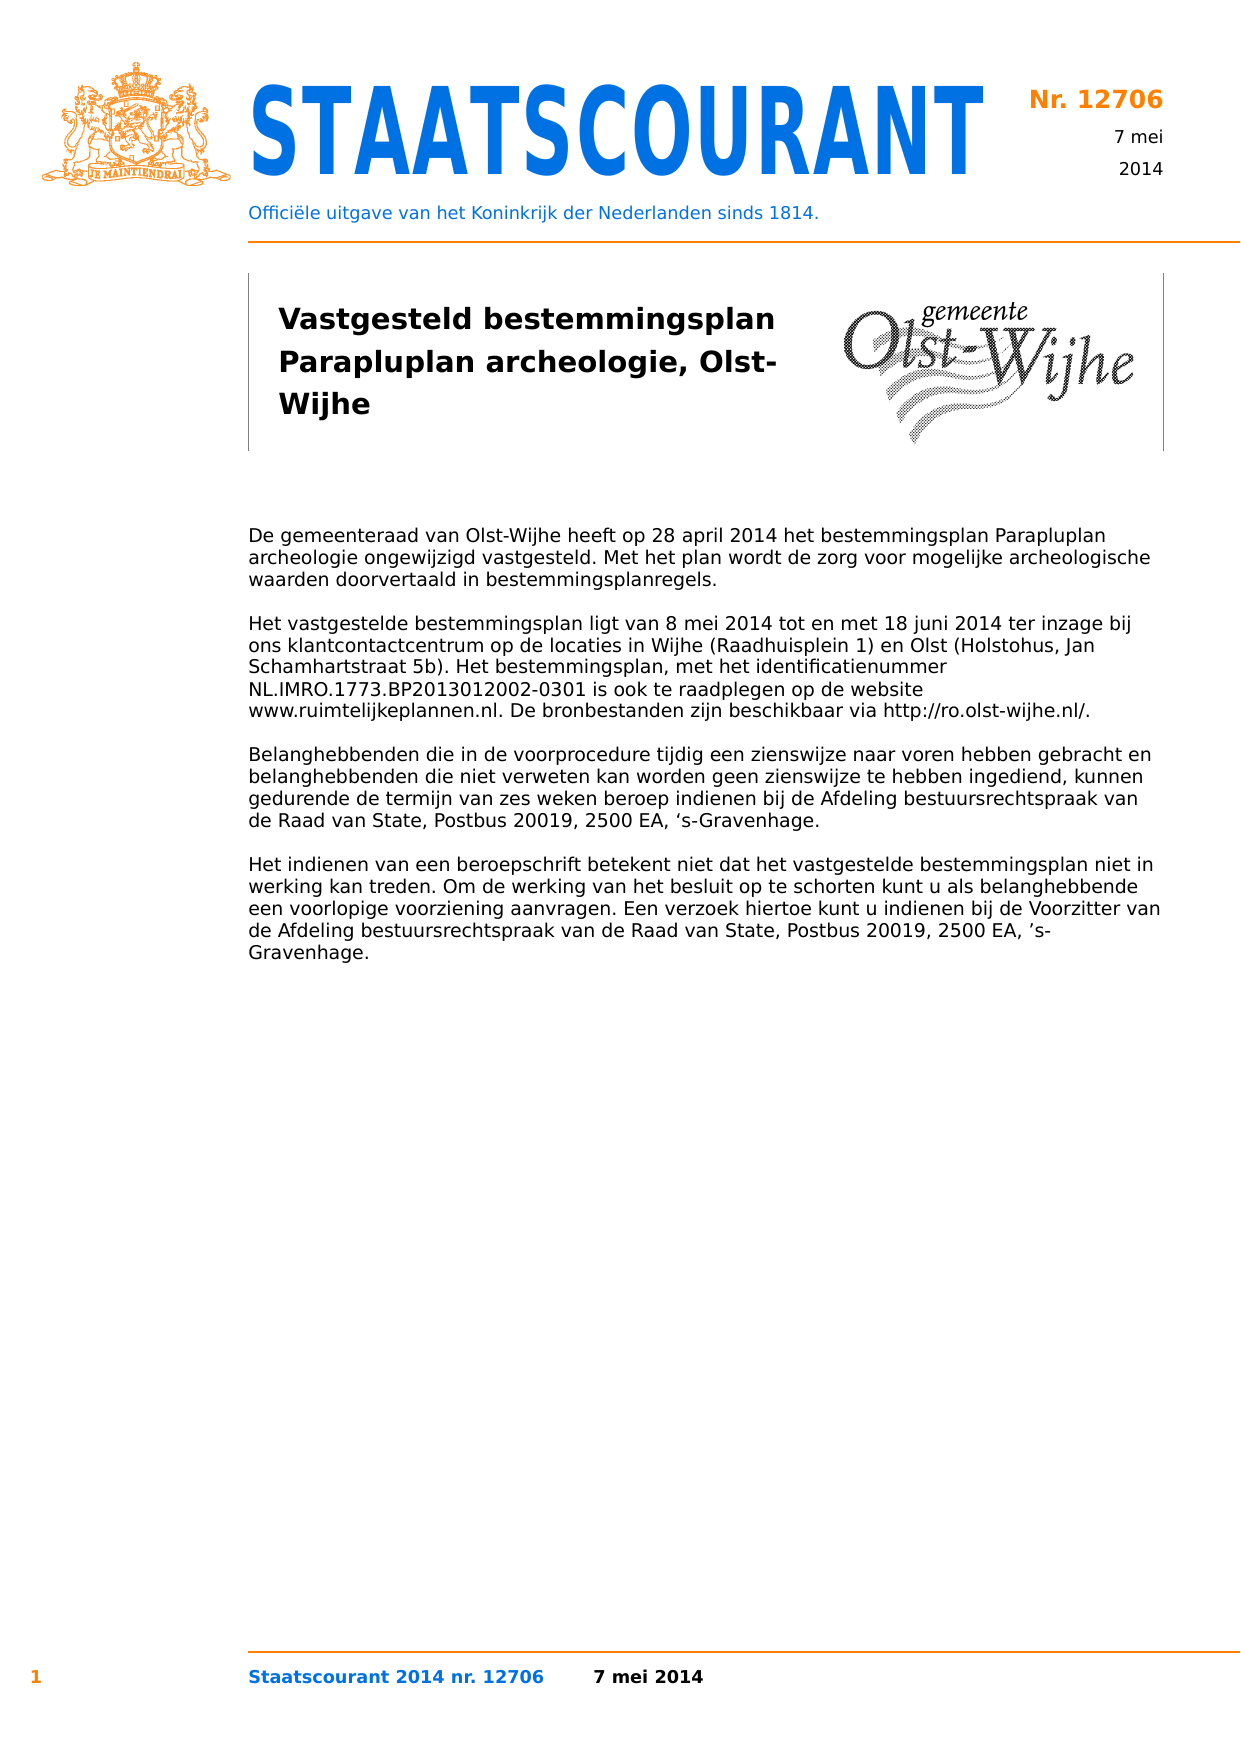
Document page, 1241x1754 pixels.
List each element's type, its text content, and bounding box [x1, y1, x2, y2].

text De gemeenteraad van Olst-Wijhe heeft op 28 april 2014 het bestemmingsplan Parapluplan archeologie ongewijzigd vastgesteld. Met het plan wordt de zorg voor mogelijke archeologische waarden doorvertaald in bestemmingsplanregels. [248, 525, 1163, 591]
subtitle Vastgesteld bestemmingsplan Parapluplan archeologie, Olst-Wijhe [249, 273, 1163, 451]
table_cell 7 mei [998, 121, 1240, 153]
picture [41, 62, 231, 186]
table_cell Officiële uitgave van het Koninkrijk der Nederlanden sinds 1814. [248, 203, 1240, 241]
table_header [25, 62, 248, 241]
text Het indienen van een beroepschrift betekent niet dat het vastgestelde bestemmingsplan niet in werking kan treden. Om de werking van het besluit op te schorten kunt u als belanghebbende een voorlopige voorziening aanvragen. Een verzoek hiertoe kunt u indienen bij de Voorzitter van de Afdeling bestuursrechtspraak van de Raad van State, Postbus 20019, 2500 EA, ’s-Gravenhage. [248, 854, 1163, 964]
picture [844, 302, 1134, 445]
text Het vastgestelde bestemmingsplan ligt van 8 mei 2014 tot en met 18 juni 2014 ter inzage bij ons klantcontactcentrum op de locaties in Wijhe (Raadhuisplein 1) en Olst (Holstohus, Jan Schamhartstraat 5b). Het bestemmingsplan, met het identificatienummer NL.IMRO.1773.BP2013012002-0301 is ook te raadplegen op de website www.ruimtelijkeplannen.nl. De bronbestanden zijn beschikbaar via http://ro.olst-wijhe.nl/. [248, 612, 1163, 722]
text Belanghebbenden die in de voorprocedure tijdig een zienswijze naar voren hebben gebracht en belanghebbenden die niet verweten kan worden geen zienswijze te hebben ingediend, kunnen gedurende de termijn van zes weken beroep indienen bij de Afdeling bestuursrechtspraak van de Raad van State, Postbus 20019, 2500 EA, ‘s-Gravenhage. [248, 744, 1163, 832]
table_cell 2014 [998, 153, 1240, 203]
table_header STAATSCOURANT [248, 62, 998, 203]
table_header Nr. 12706 [998, 62, 1240, 121]
